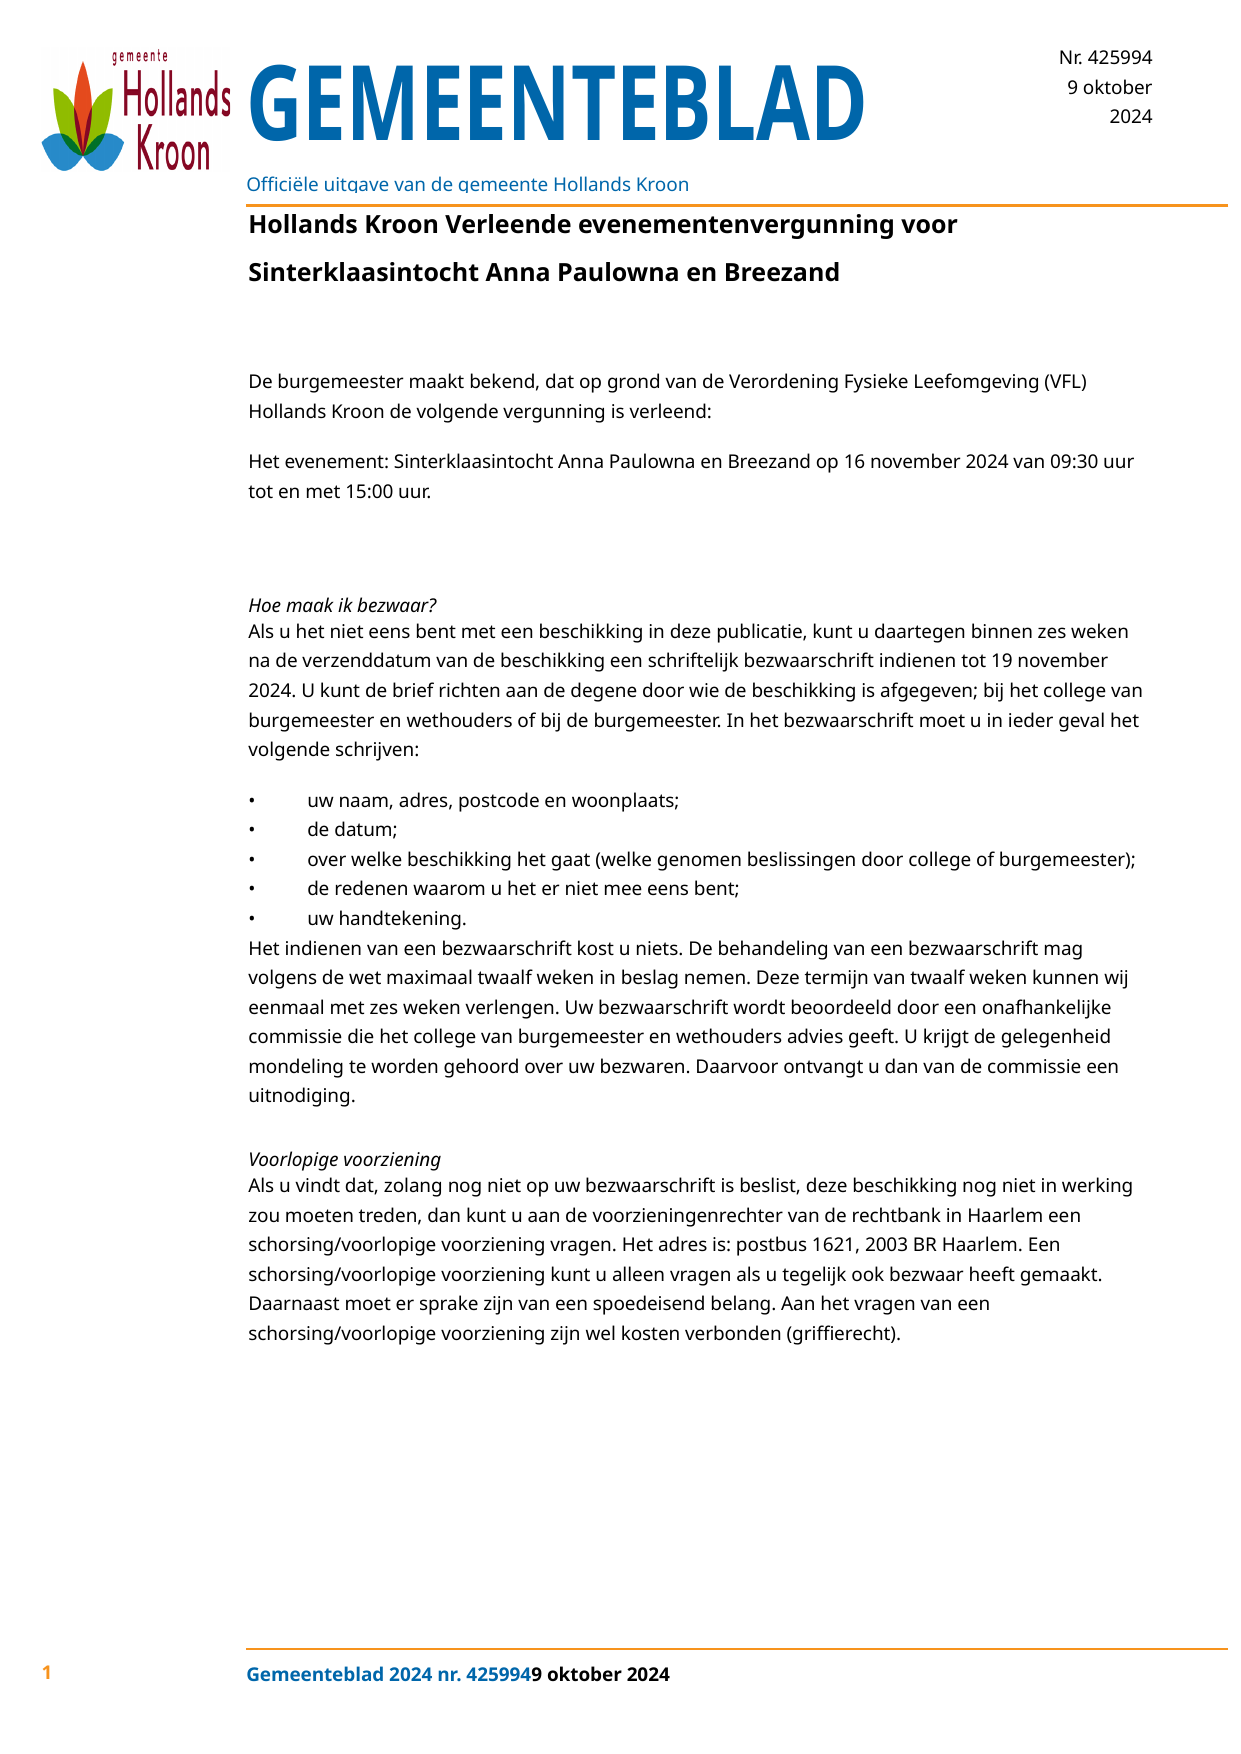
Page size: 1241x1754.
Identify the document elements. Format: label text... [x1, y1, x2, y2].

text Hoe maak ik bezwaar? [248, 592, 1152, 618]
text Hollands Kroon Verleende evenementenvergunning voor Sinterklaasintocht Anna Paulowna en Breezand [248, 207, 1152, 288]
picture [41, 47, 231, 172]
text Als u het niet eens bent met een beschikking in deze publicatie, kunt u daartegen binnen zes weken na de verzenddatum van de beschikking een schriftelijk bezwaarschrift indienen tot 19 november 2024. U kunt de brief richten aan de degene door wie de beschikking is afgegeven; bij het college van burgemeester en wethouders of bij de burgemeester. In het bezwaarschrift moet u in ieder geval het volgende schrijven: [248, 618, 1152, 762]
list uw handtekening. [248, 905, 1152, 931]
text Het evenement: Sinterklaasintocht Anna Paulowna en Breezand op 16 november 2024 van 09:30 uur tot en met 15:00 uur. [248, 448, 1152, 504]
list uw naam, adres, postcode en woonplaats; [248, 787, 1152, 812]
text De burgemeester maakt bekend, dat op grond van de Verordening Fysieke Leefomgeving (VFL) Hollands Kroon de volgende vergunning is verleend: [248, 368, 1152, 424]
list de redenen waarom u het er niet mee eens bent; [248, 876, 1152, 901]
text Het indienen van een bezwaarschrift kost u niets. De behandeling van een bezwaarschrift mag volgens de wet maximaal twaalf weken in beslag nemen. Deze termijn van twaalf weken kunnen wij eenmaal met zes weken verlengen. Uw bezwaarschrift wordt beoordeeld door een onafhankelijke commissie die het college van burgemeester en wethouders advies geeft. U krijgt de gelegenheid mondeling te worden gehoord over uw bezwaren. Daarvoor ontvangt u dan van de commissie een uitnodiging. [248, 935, 1152, 1108]
list over welke beschikking het gaat (welke genomen beslissingen door college of burgemeester); [248, 846, 1152, 872]
text Als u vindt dat, zolang nog niet op uw bezwaarschrift is beslist, deze beschikking nog niet in werking zou moeten treden, dan kunt u aan de voorzieningenrechter van de rechtbank in Haarlem een schorsing/voorlopige voorziening vragen. Het adres is: postbus 1621, 2003 BR Haarlem. Een schorsing/voorlopige voorziening kunt u alleen vragen als u tegelijk ook bezwaar heeft gemaakt. Daarnaast moet er sprake zijn van een spoedeisend belang. Aan het vragen van een schorsing/voorlopige voorziening zijn wel kosten verbonden (griffierecht). [248, 1172, 1152, 1346]
list de datum; [248, 816, 1152, 842]
text Voorlopige voorziening [248, 1147, 1152, 1172]
